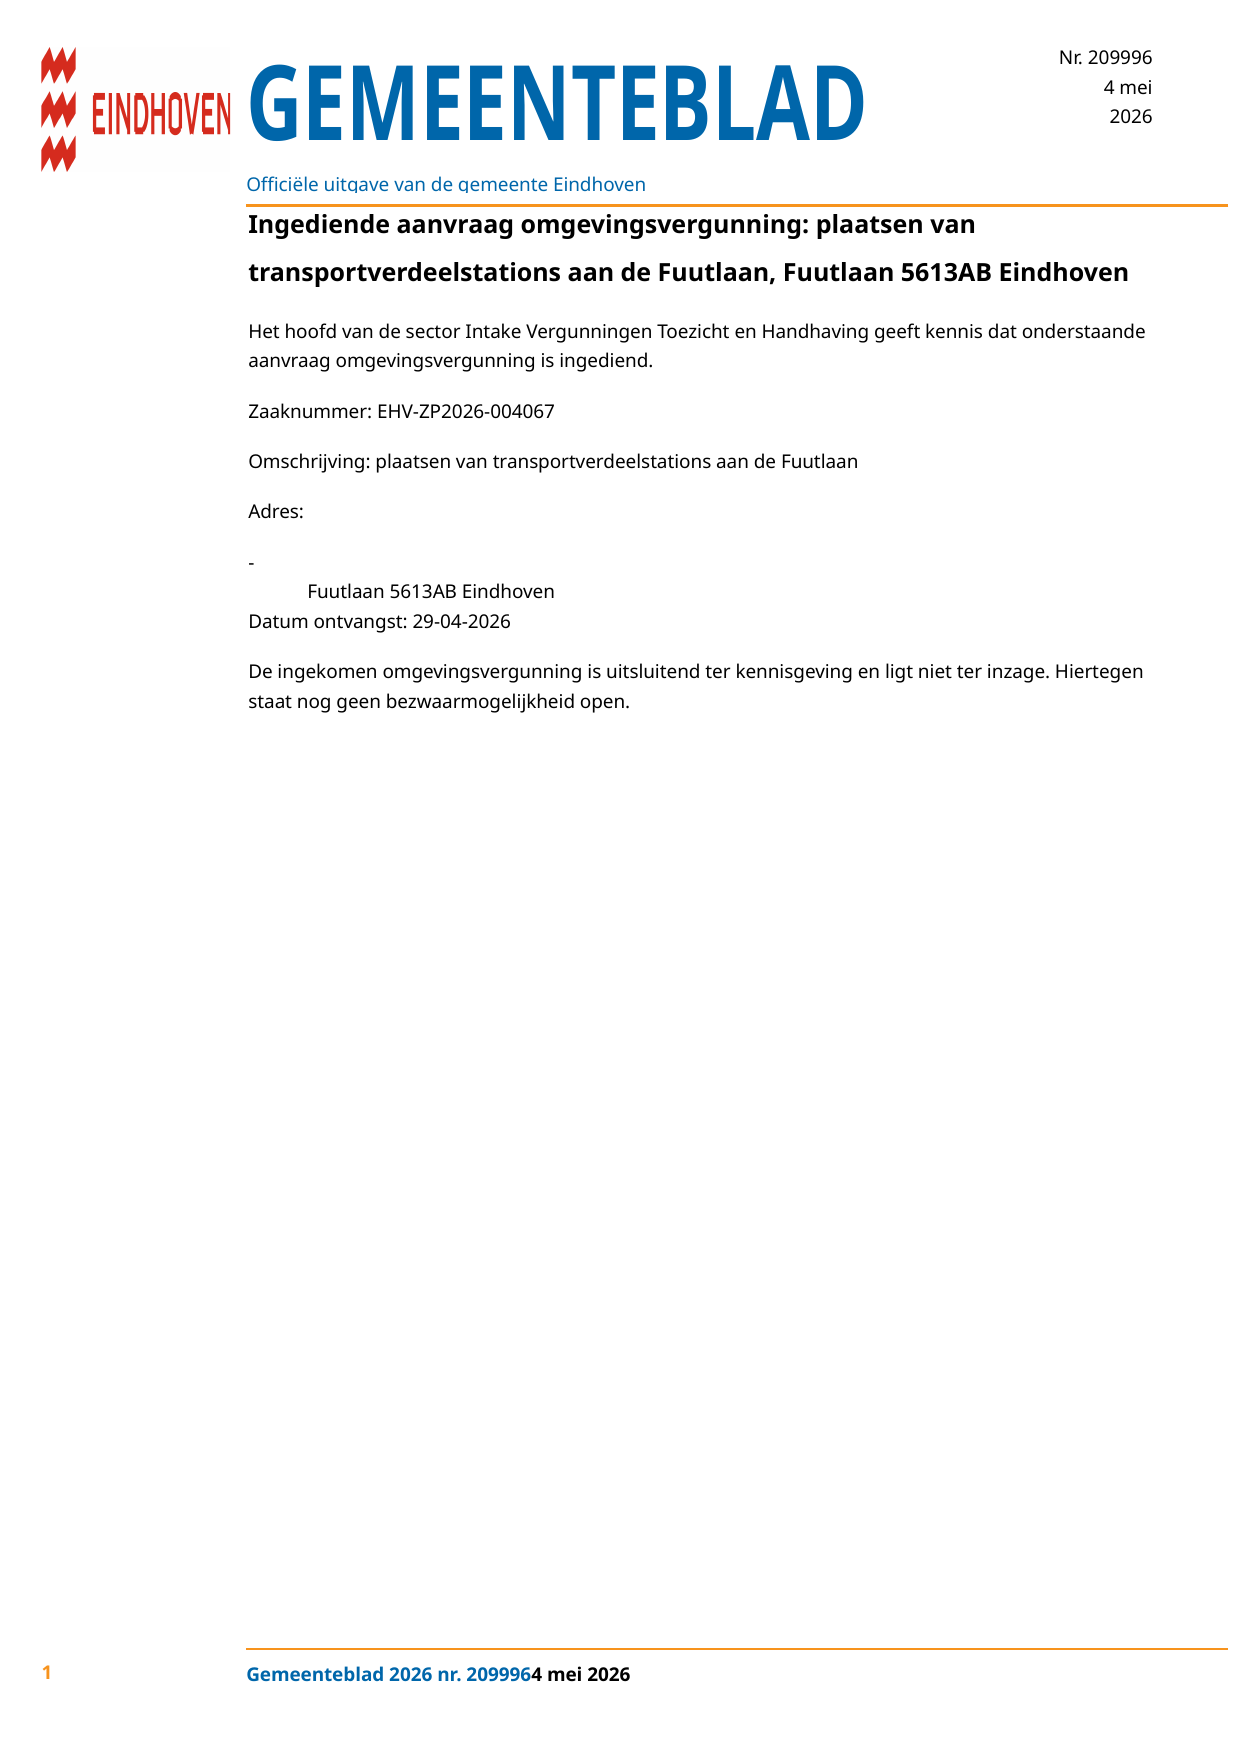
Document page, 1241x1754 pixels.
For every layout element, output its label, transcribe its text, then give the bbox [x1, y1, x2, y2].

text De ingekomen omgevingsvergunning is uitsluitend ter kennisgeving en ligt niet ter inzage. Hiertegen staat nog geen bezwaarmogelijkheid open. [248, 659, 1152, 714]
text Datum ontvangst: 29-04-2026 [248, 608, 1152, 634]
text Het hoofd van de sector Intake Vergunningen Toezicht en Handhaving geeft kennis dat onderstaande aanvraag omgevingsvergunning is ingediend. [248, 318, 1152, 373]
text Omschrijving: plaatsen van transportverdeelstations aan de Fuutlaan [248, 448, 1152, 474]
picture [41, 47, 231, 172]
text Adres: [248, 499, 1152, 524]
list Fuutlaan 5613AB Eindhoven [248, 579, 1152, 604]
text Ingediende aanvraag omgevingsvergunning: plaatsen van transportverdeelstations aan de Fuutlaan, Fuutlaan 5613AB Eindhoven [248, 207, 1152, 288]
text Zaaknummer: EHV-ZP2026-004067 [248, 398, 1152, 424]
